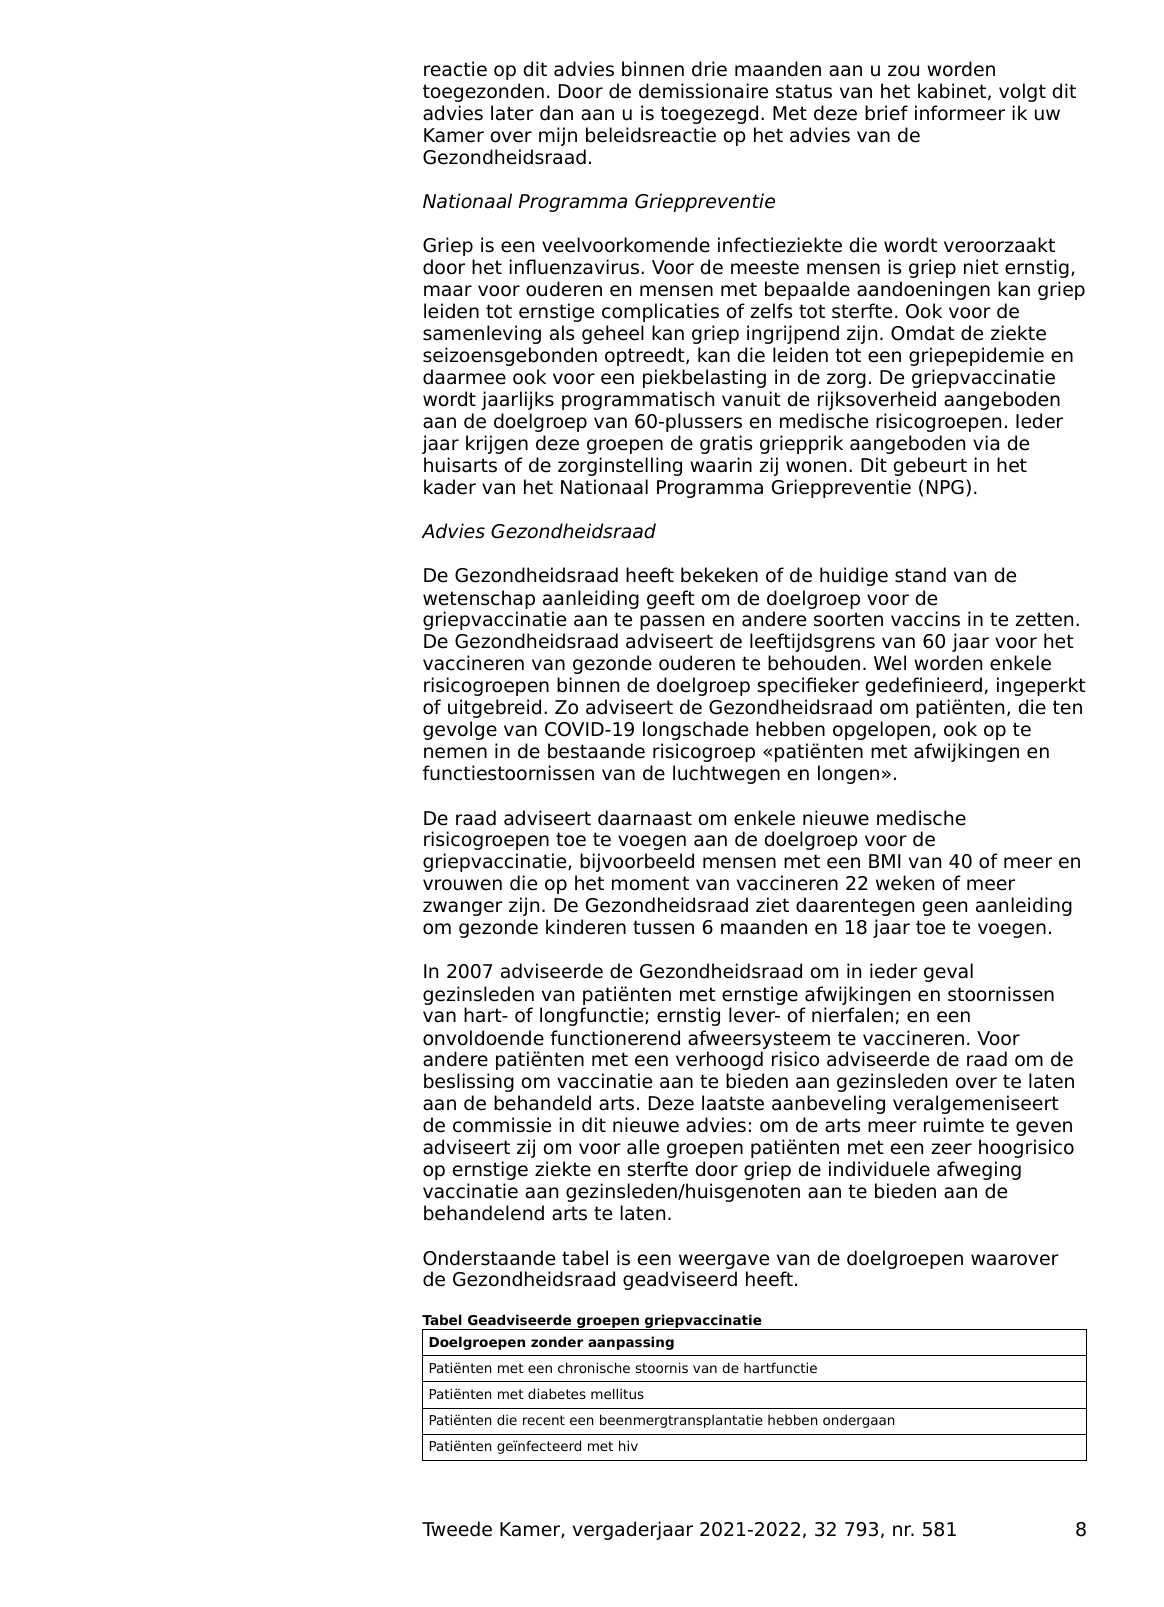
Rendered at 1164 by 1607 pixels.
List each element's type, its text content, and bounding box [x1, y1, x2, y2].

table_cell Patiënten die recent een beenmergtransplantatie hebben ondergaan [423, 1409, 1086, 1433]
subtitle Advies Gezondheidsraad [422, 521, 1087, 543]
table_cell Patiënten met een chronische stoornis van de hartfunctie [423, 1356, 1086, 1381]
text De Gezondheidsraad heeft bekeken of de huidige stand van de wetenschap aanleiding geeft om de doelgroep voor de griepvaccinatie aan te passen en andere soorten vaccins in te zetten. De Gezondheidsraad adviseert de leeftijdsgrens van 60 jaar voor het vaccineren van gezonde ouderen te behouden. Wel worden enkele risicogroepen binnen de doelgroep specifieker gedefinieerd, ingeperkt of uitgebreid. Zo adviseert de Gezondheidsraad om patiënten, die ten gevolge van COVID-19 longschade hebben opgelopen, ook op te nemen in de bestaande risicogroep «patiënten met afwijkingen en functiestoornissen van de luchtwegen en longen». [422, 565, 1087, 785]
text reactie op dit advies binnen drie maanden aan u zou worden toegezonden. Door de demissionaire status van het kabinet, volgt dit advies later dan aan u is toegezegd. Met deze brief informeer ik uw Kamer over mijn beleidsreactie op het advies van de Gezondheidsraad. [422, 59, 1087, 169]
text Griep is een veelvoorkomende infectieziekte die wordt veroorzaakt door het influenzavirus. Voor de meeste mensen is griep niet ernstig, maar voor ouderen en mensen met bepaalde aandoeningen kan griep leiden tot ernstige complicaties of zelfs tot sterfte. Ook voor de samenleving als geheel kan griep ingrijpend zijn. Omdat de ziekte seizoensgebonden optreedt, kan die leiden tot een griepepidemie en daarmee ook voor een piekbelasting in de zorg. De griepvaccinatie wordt jaarlijks programmatisch vanuit de rijksoverheid aangeboden aan de doelgroep van 60-plussers en medische risicogroepen. Ieder jaar krijgen deze groepen de gratis griepprik aangeboden via de huisarts of de zorginstelling waarin zij wonen. Dit gebeurt in het kader van het Nationaal Programma Grieppreventie (NPG). [422, 235, 1087, 499]
text In 2007 adviseerde de Gezondheidsraad om in ieder geval gezinsleden van patiënten met ernstige afwijkingen en stoornissen van hart- of longfunctie; ernstig lever- of nierfalen; en een onvoldoende functionerend afweersysteem te vaccineren. Voor andere patiënten met een verhoogd risico adviseerde de raad om de beslissing om vaccinatie aan te bieden aan gezinsleden over te laten aan de behandeld arts. Deze laatste aanbeveling veralgemeniseert de commissie in dit nieuwe advies: om de arts meer ruimte te geven adviseert zij om voor alle groepen patiënten met een zeer hoogrisico op ernstige ziekte en sterfte door griep de individuele afweging vaccinatie aan gezinsleden/huisgenoten aan te bieden aan de behandelend arts te laten. [422, 961, 1087, 1225]
table_cell Patiënten met diabetes mellitus [423, 1382, 1086, 1407]
table_cell Doelgroepen zonder aanpassing [423, 1330, 1086, 1355]
table_header Tabel Geadviseerde groepen griepvaccinatie [422, 1313, 1087, 1329]
text Onderstaande tabel is een weergave van de doelgroepen waarover de Gezondheidsraad geadviseerd heeft. [422, 1247, 1087, 1291]
text De raad adviseert daarnaast om enkele nieuwe medische risicogroepen toe te voegen aan de doelgroep voor de griepvaccinatie, bijvoorbeeld mensen met een BMI van 40 of meer en vrouwen die op het moment van vaccineren 22 weken of meer zwanger zijn. De Gezondheidsraad ziet daarentegen geen aanleiding om gezonde kinderen tussen 6 maanden en 18 jaar toe te voegen. [422, 807, 1087, 939]
subtitle Nationaal Programma Grieppreventie [422, 191, 1087, 213]
table_cell Patiënten geïnfecteerd met hiv [423, 1435, 1086, 1460]
